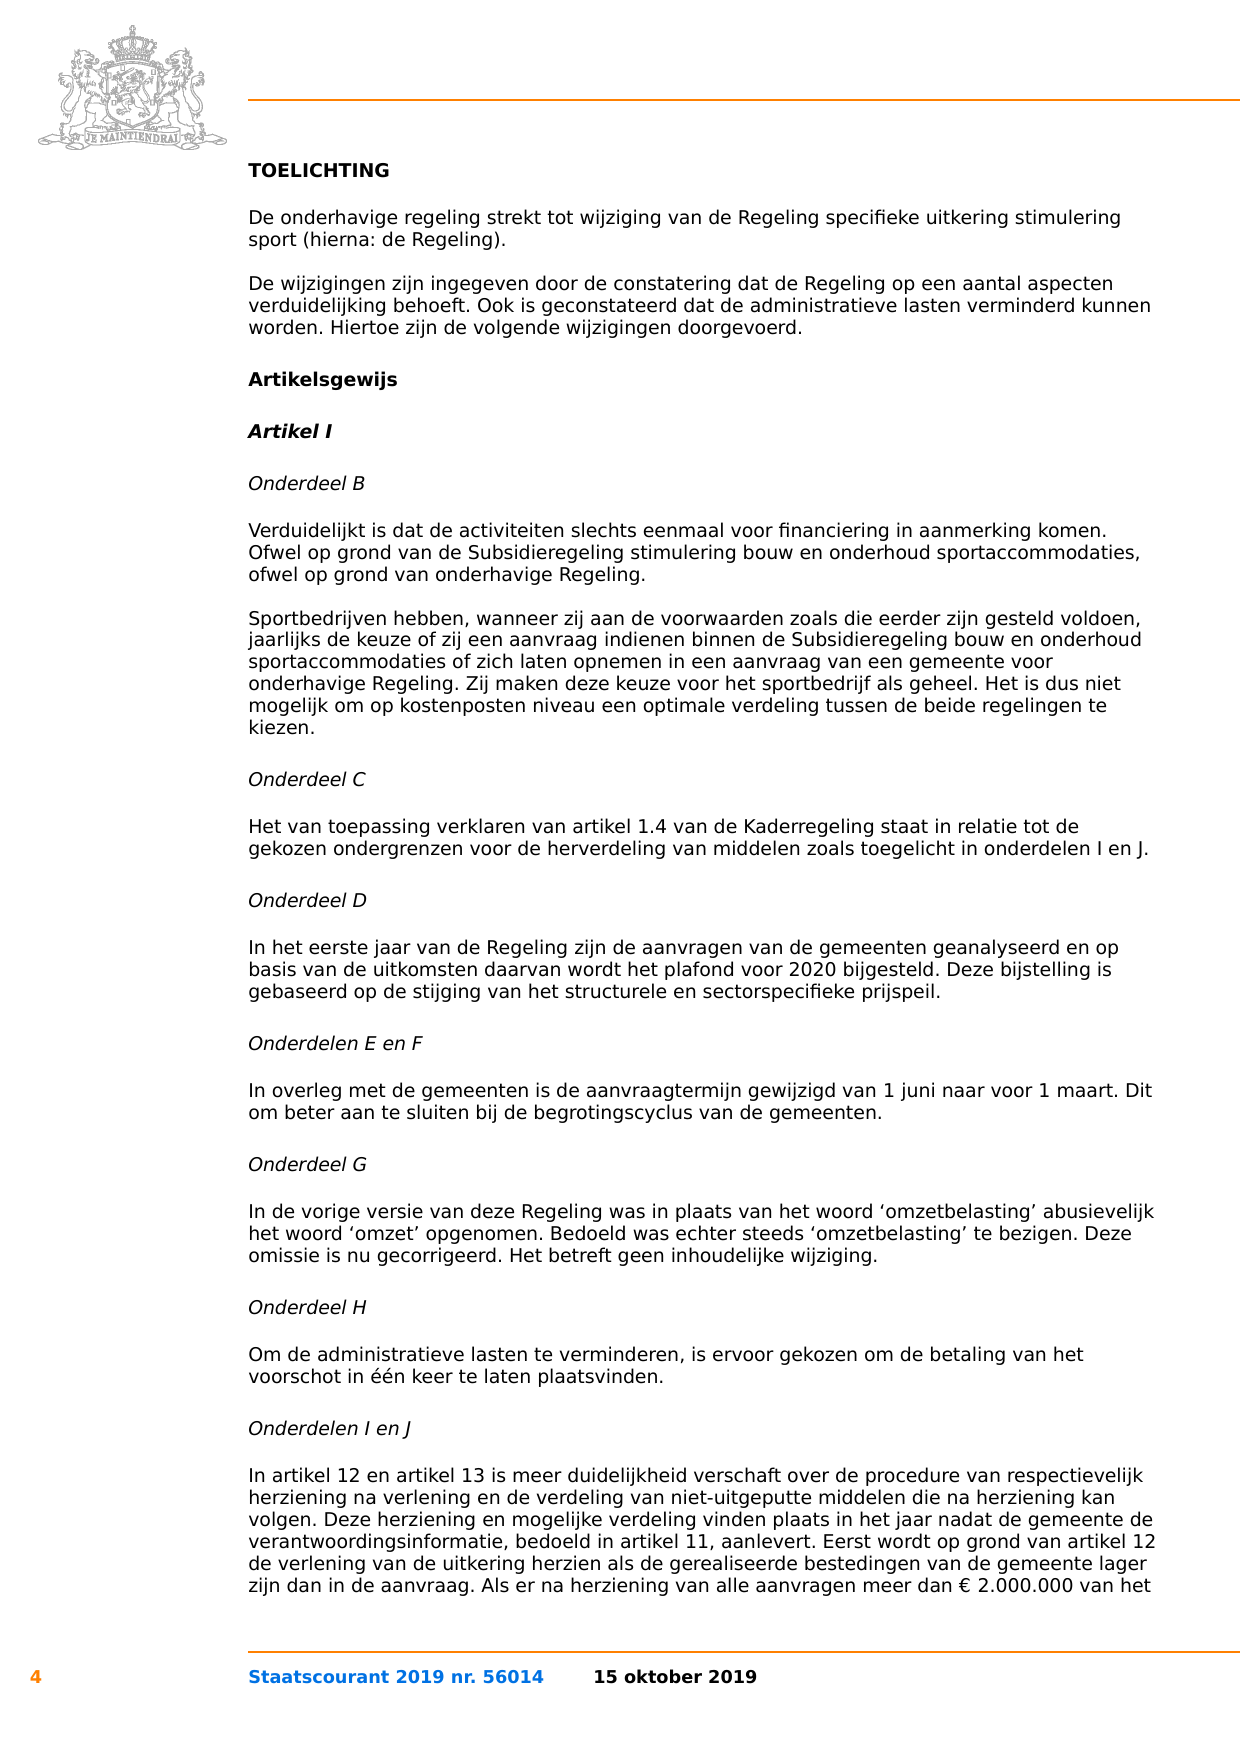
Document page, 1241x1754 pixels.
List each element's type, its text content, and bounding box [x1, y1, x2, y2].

text De wijzigingen zijn ingegeven door de constatering dat de Regeling op een aantal aspecten verduidelijking behoeft. Ook is geconstateerd dat de administratieve lasten verminderd kunnen worden. Hiertoe zijn de volgende wijzigingen doorgevoerd. [248, 273, 1163, 339]
text In overleg met de gemeenten is de aanvraagtermijn gewijzigd van 1 juni naar voor 1 maart. Dit om beter aan te sluiten bij de begrotingscyclus van de gemeenten. [248, 1080, 1163, 1124]
subtitle Artikel I [248, 421, 1163, 443]
subtitle Onderdeel G [248, 1154, 1163, 1176]
subtitle TOELICHTING [248, 160, 1163, 182]
subtitle Onderdeel C [248, 769, 1163, 791]
text De onderhavige regeling strekt tot wijziging van de Regeling specifieke uitkering stimulering sport (hierna: de Regeling). [248, 207, 1163, 251]
text Verduidelijkt is dat de activiteiten slechts eenmaal voor financiering in aanmerking komen. Ofwel op grond van de Subsidieregeling stimulering bouw en onderhoud sportaccommodaties, ofwel op grond van onderhavige Regeling. [248, 519, 1163, 586]
text In artikel 12 en artikel 13 is meer duidelijkheid verschaft over de procedure van respectievelijk herziening na verlening en de verdeling van niet-uitgeputte middelen die na herziening kan volgen. Deze herziening en mogelijke verdeling vinden plaats in het jaar nadat de gemeente de verantwoordingsinformatie, bedoeld in artikel 11, aanlevert. Eerst wordt op grond van artikel 12 de verlening van de uitkering herzien als de gerealiseerde bestedingen van de gemeente lager zijn dan in de aanvraag. Als er na herziening van alle aanvragen meer dan € 2.000.000 van het [248, 1465, 1163, 1597]
subtitle Onderdeel H [248, 1297, 1163, 1319]
subtitle Onderdeel D [248, 890, 1163, 912]
text In het eerste jaar van de Regeling zijn de aanvragen van de gemeenten geanalyseerd en op basis van de uitkomsten daarvan wordt het plafond voor 2020 bijgesteld. Deze bijstelling is gebaseerd op de stijging van het structurele en sectorspecifieke prijspeil. [248, 937, 1163, 1003]
text Om de administratieve lasten te verminderen, is ervoor gekozen om de betaling van het voorschot in één keer te laten plaatsvinden. [248, 1344, 1163, 1388]
subtitle Artikelsgewijs [248, 369, 1163, 391]
text In de vorige versie van deze Regeling was in plaats van het woord ‘omzetbelasting’ abusievelijk het woord ‘omzet’ opgenomen. Bedoeld was echter steeds ‘omzetbelasting’ te bezigen. Deze omissie is nu gecorrigeerd. Het betreft geen inhoudelijke wijziging. [248, 1201, 1163, 1267]
picture [38, 25, 227, 150]
subtitle Onderdeel B [248, 473, 1163, 494]
subtitle Onderdelen E en F [248, 1033, 1163, 1055]
text Het van toepassing verklaren van artikel 1.4 van de Kaderregeling staat in relatie tot de gekozen ondergrenzen voor de herverdeling van middelen zoals toegelicht in onderdelen I en J. [248, 816, 1163, 860]
subtitle Onderdelen I en J [248, 1418, 1163, 1440]
text Sportbedrijven hebben, wanneer zij aan de voorwaarden zoals die eerder zijn gesteld voldoen, jaarlijks de keuze of zij een aanvraag indienen binnen de Subsidieregeling bouw en onderhoud sportaccommodaties of zich laten opnemen in een aanvraag van een gemeente voor onderhavige Regeling. Zij maken deze keuze voor het sportbedrijf als geheel. Het is dus niet mogelijk om op kostenposten niveau een optimale verdeling tussen de beide regelingen te kiezen. [248, 607, 1163, 739]
